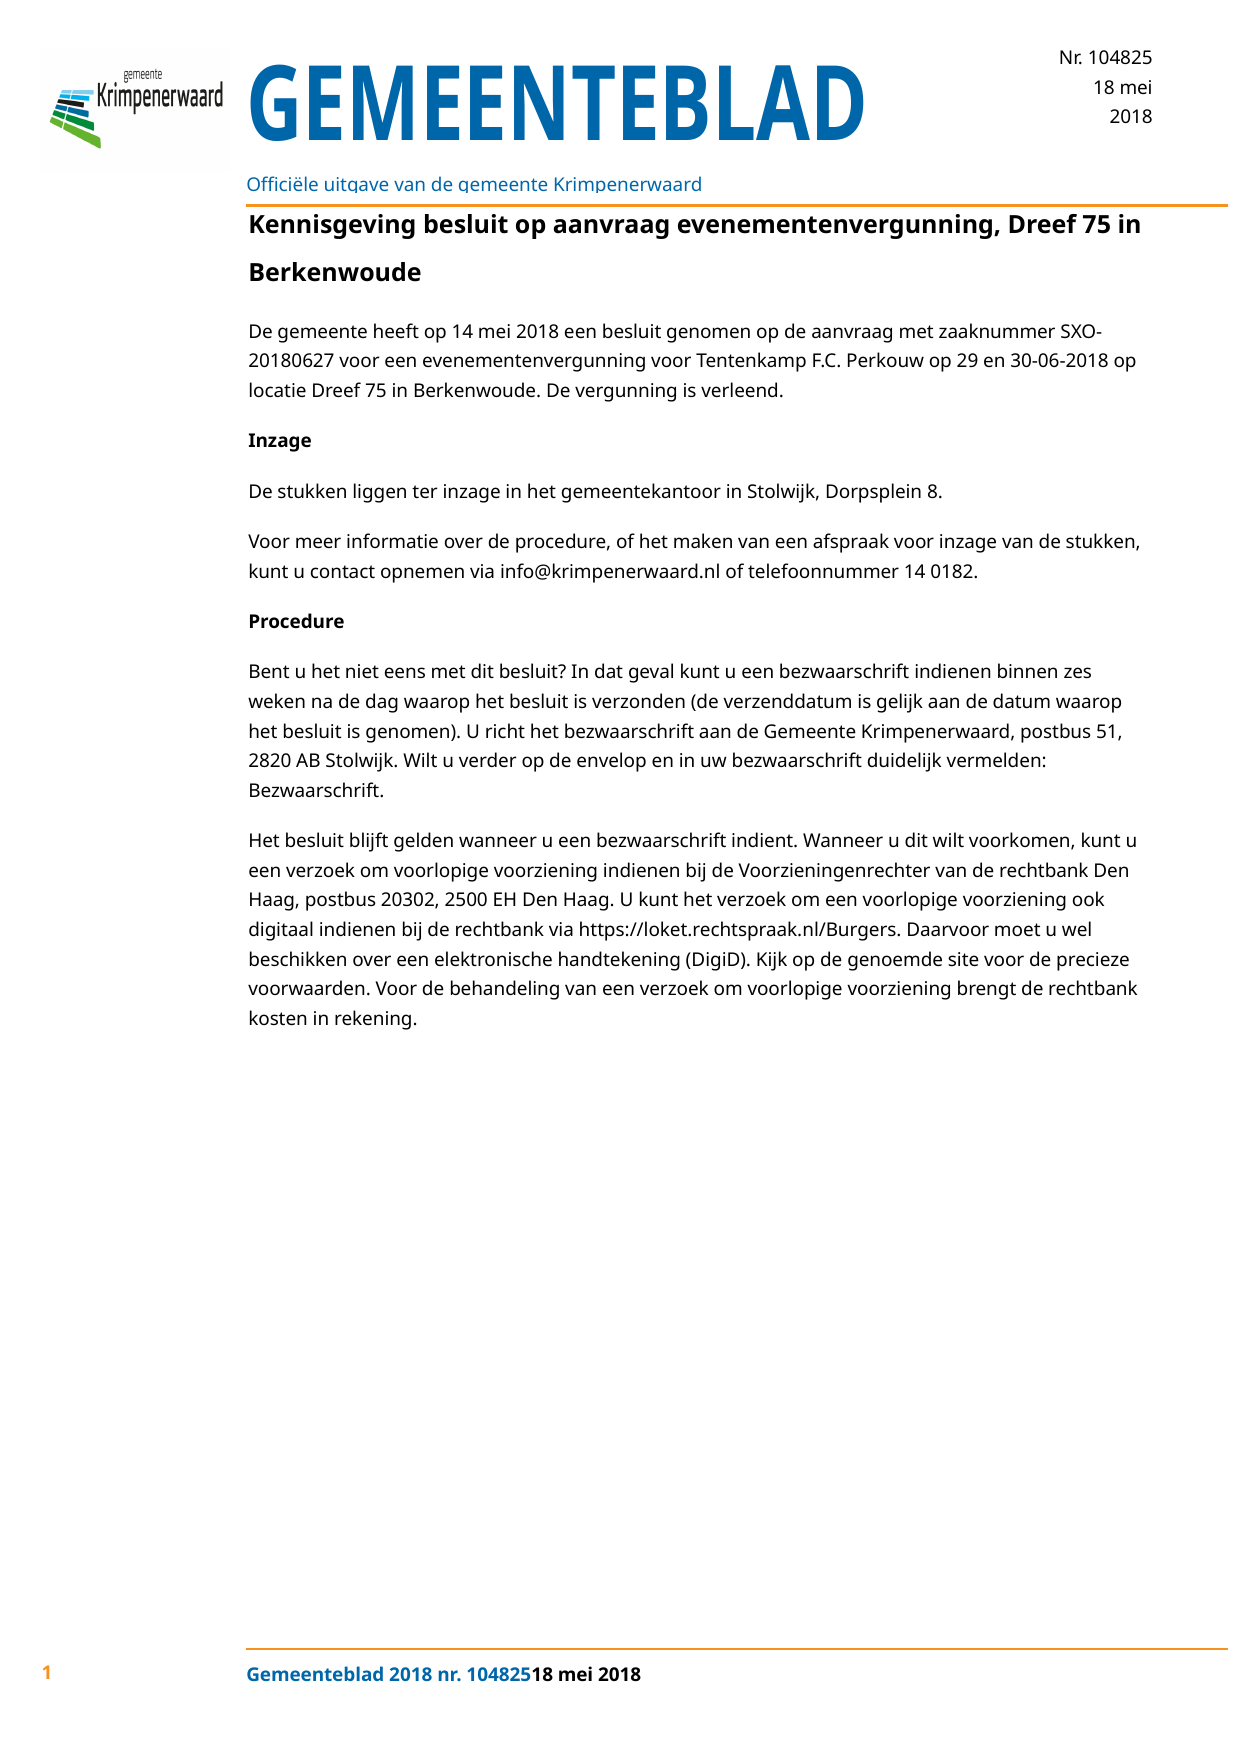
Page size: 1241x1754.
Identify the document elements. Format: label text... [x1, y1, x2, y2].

text Procedure [248, 608, 1152, 634]
text Het besluit blijft gelden wanneer u een bezwaarschrift indient. Wanneer u dit wilt voorkomen, kunt u een verzoek om voorlopige voorziening indienen bij de Voorzieningenrechter van de rechtbank Den Haag, postbus 20302, 2500 EH Den Haag. U kunt het verzoek om een voorlopige voorziening ook digitaal indienen bij de rechtbank via https://loket.rechtspraak.nl/Burgers. Daarvoor moet u wel beschikken over een elektronische handtekening (DigiD). Kijk op de genoemde site voor de precieze voorwaarden. Voor de behandeling van een verzoek om voorlopige voorziening brengt de rechtbank kosten in rekening. [248, 827, 1152, 1031]
text Voor meer informatie over de procedure, of het maken van een afspraak voor inzage van de stukken, kunt u contact opnemen via info@krimpenerwaard.nl of telefoonnummer 14 0182. [248, 528, 1152, 584]
picture [41, 47, 231, 172]
text De stukken liggen ter inzage in het gemeentekantoor in Stolwijk, Dorpsplein 8. [248, 478, 1152, 504]
text Inzage [248, 427, 1152, 453]
text Bent u het niet eens met dit besluit? In dat geval kunt u een bezwaarschrift indienen binnen zes weken na de dag waarop het besluit is verzonden (de verzenddatum is gelijk aan de datum waarop het besluit is genomen). U richt het bezwaarschrift aan de Gemeente Krimpenerwaard, postbus 51, 2820 AB Stolwijk. Wilt u verder op de envelop en in uw bezwaarschrift duidelijk vermelden: Bezwaarschrift. [248, 659, 1152, 803]
text De gemeente heeft op 14 mei 2018 een besluit genomen op de aanvraag met zaaknummer SXO-20180627 voor een evenementenvergunning voor Tentenkamp F.C. Perkouw op 29 en 30-06-2018 op locatie Dreef 75 in Berkenwoude. De vergunning is verleend. [248, 318, 1152, 403]
text Kennisgeving besluit op aanvraag evenementenvergunning, Dreef 75 in Berkenwoude [248, 207, 1152, 288]
